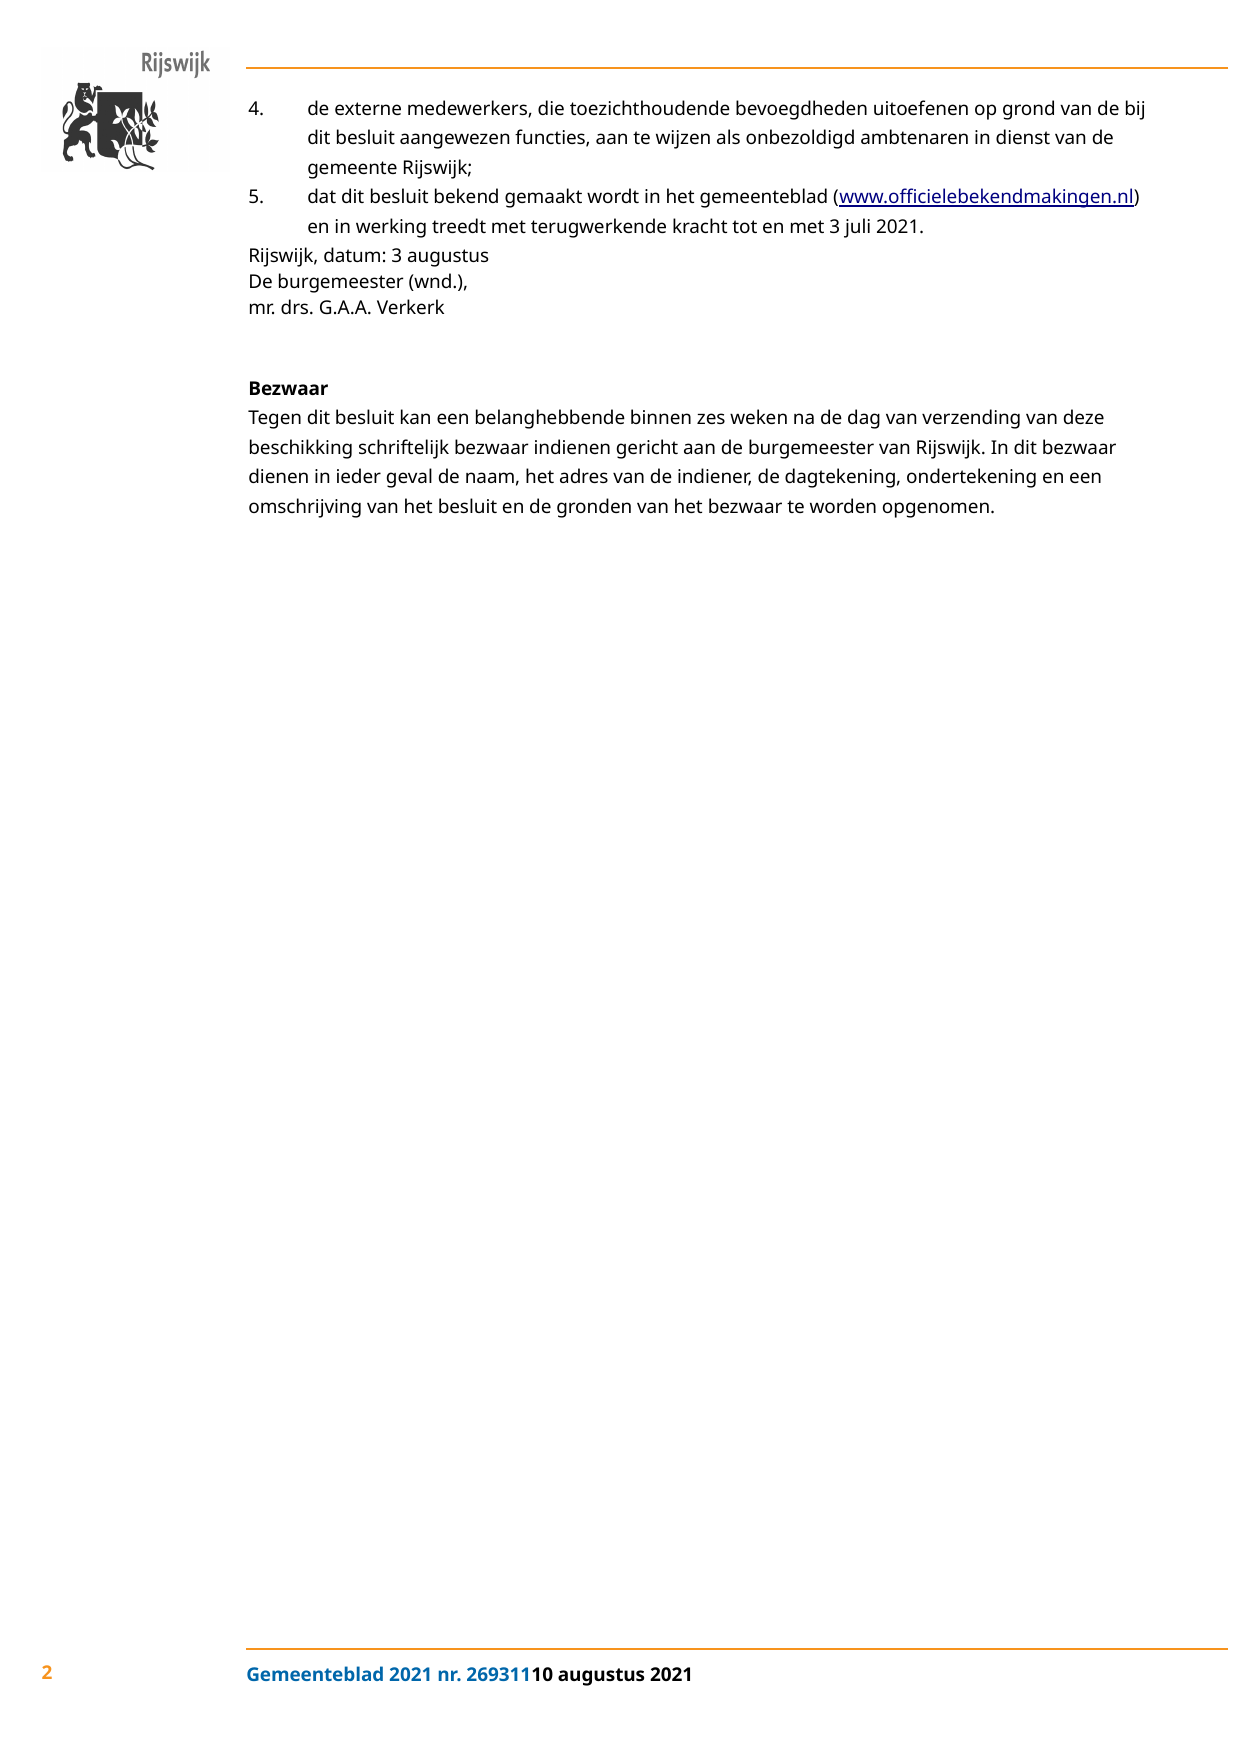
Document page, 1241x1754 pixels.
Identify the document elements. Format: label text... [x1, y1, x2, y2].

list dat dit besluit bekend gemaakt wordt in het gemeenteblad (www.officielebekendmakingen.nl) en in werking treedt met terugwerkende kracht tot en met 3 juli 2021. [248, 183, 1152, 239]
text Tegen dit besluit kan een belanghebbende binnen zes weken na de dag van verzending van deze beschikking schriftelijk bezwaar indienen gericht aan de burgemeester van Rijswijk. In dit bezwaar dienen in ieder geval de naam, het adres van de indiener, de dagtekening, ondertekening en een omschrijving van het besluit en de gronden van het bezwaar te worden opgenomen. [248, 404, 1152, 519]
text Rijswijk, datum: 3 augustus [248, 243, 1152, 268]
text mr. drs. G.A.A. Verkerk [248, 294, 1152, 320]
text De burgemeester (wnd.), [248, 268, 1152, 294]
text Bezwaar [248, 375, 1152, 401]
list de externe medewerkers, die toezichthoudende bevoegdheden uitoefenen op grond van de bij dit besluit aangewezen functies, aan te wijzen als onbezoldigd ambtenaren in dienst van de gemeente Rijswijk; [248, 95, 1152, 180]
picture [41, 47, 231, 172]
